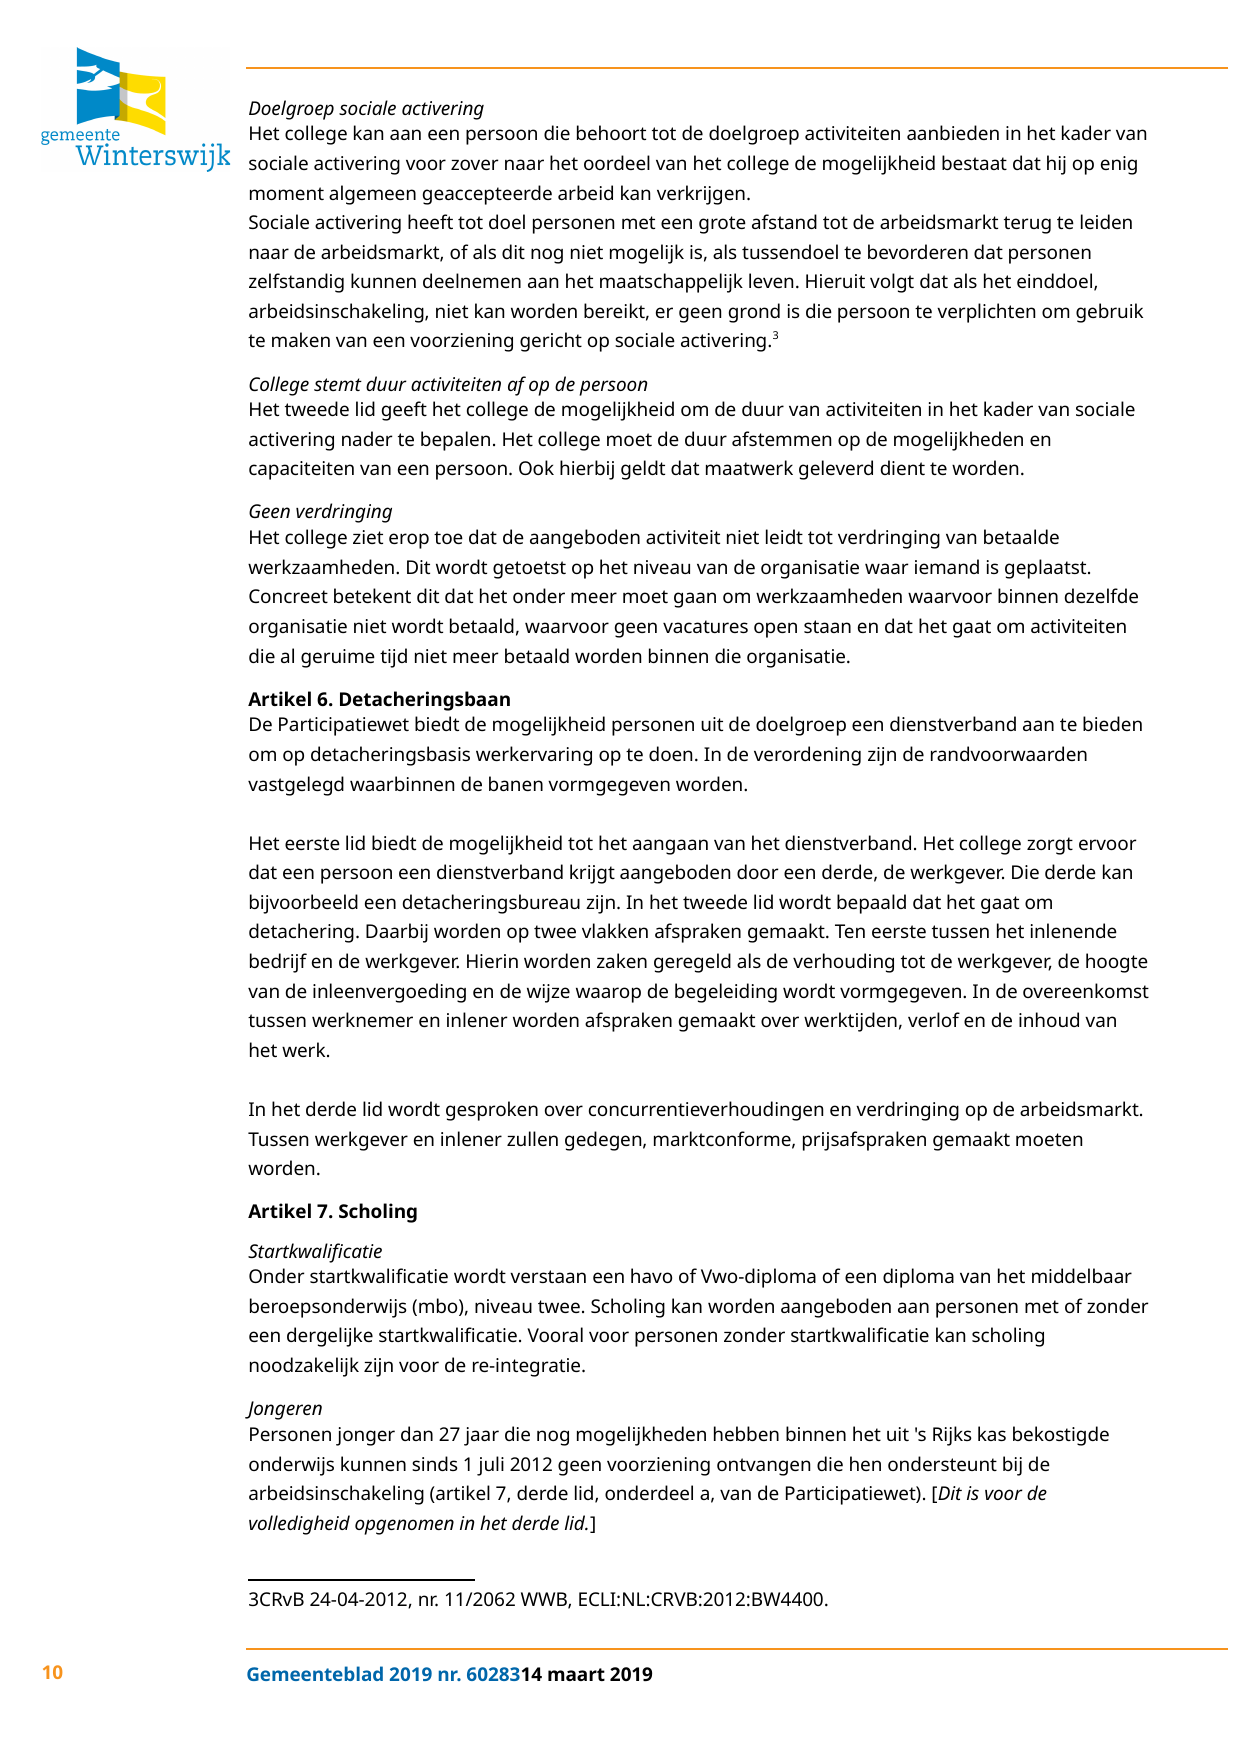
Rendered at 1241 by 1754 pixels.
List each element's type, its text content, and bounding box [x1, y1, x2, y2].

text Geen verdringing [248, 499, 1152, 524]
text Personen jonger dan 27 jaar die nog mogelijkheden hebben binnen het uit 's Rijks kas bekostigde onderwijs kunnen sinds 1 juli 2012 geen voorziening ontvangen die hen ondersteunt bij de arbeidsinschakeling (artikel 7, derde lid, onderdeel a, van de Participatiewet). [Dit is voor de volledigheid opgenomen in het derde lid.] [248, 1421, 1152, 1536]
text CRvB 24-04-2012, nr. 11/2062 WWB, ECLI:NL:CRVB:2012:BW4400. [248, 1586, 1152, 1612]
text Het college ziet erop toe dat de aangeboden activiteit niet leidt tot verdringing van betaalde werkzaamheden. Dit wordt getoetst op het niveau van de organisatie waar iemand is geplaatst. Concreet betekent dit dat het onder meer moet gaan om werkzaamheden waarvoor binnen dezelfde organisatie niet wordt betaald, waarvoor geen vacatures open staan en dat het gaat om activiteiten die al geruime tijd niet meer betaald worden binnen die organisatie. [248, 524, 1152, 668]
text Startkwalificatie [248, 1238, 1152, 1263]
picture [41, 47, 231, 172]
text Doelgroep sociale activering [248, 95, 1152, 121]
text In het derde lid wordt gesproken over concurrentieverhoudingen en verdringing op de arbeidsmarkt. Tussen werkgever en inlener zullen gedegen, marktconforme, prijsafspraken gemaakt moeten worden. [248, 1096, 1152, 1181]
text Artikel 6. Detacheringsbaan [248, 686, 1152, 712]
text De Participatiewet biedt de mogelijkheid personen uit de doelgroep een dienstverband aan te bieden om op detacheringsbasis werkervaring op te doen. In de verordening zijn de randvoorwaarden vastgelegd waarbinnen de banen vormgegeven worden. [248, 712, 1152, 797]
text Het eerste lid biedt de mogelijkheid tot het aangaan van het dienstverband. Het college zorgt ervoor dat een persoon een dienstverband krijgt aangeboden door een derde, de werkgever. Die derde kan bijvoorbeeld een detacheringsbureau zijn. In het tweede lid wordt bepaald dat het gaat om detachering. Daarbij worden op twee vlakken afspraken gemaakt. Ten eerste tussen het inlenende bedrijf en de werkgever. Hierin worden zaken geregeld als de verhouding tot de werkgever, de hoogte van de inleenvergoeding en de wijze waarop de begeleiding wordt vormgegeven. In de overeenkomst tussen werknemer en inlener worden afspraken gemaakt over werktijden, verlof en de inhoud van het werk. [248, 830, 1152, 1063]
text Het college kan aan een persoon die behoort tot de doelgroep activiteiten aanbieden in het kader van sociale activering voor zover naar het oordeel van het college de mogelijkheid bestaat dat hij op enig moment algemeen geaccepteerde arbeid kan verkrijgen. [248, 121, 1152, 205]
picture [225, 153, 231, 162]
text College stemt duur activiteiten af op de persoon [248, 371, 1152, 396]
text Artikel 7. Scholing [248, 1198, 1152, 1224]
text Sociale activering heeft tot doel personen met een grote afstand tot de arbeidsmarkt terug te leiden naar de arbeidsmarkt, of als dit nog niet mogelijk is, als tussendoel te bevorderen dat personen zelfstandig kunnen deelnemen aan het maatschappelijk leven. Hieruit volgt dat als het einddoel, arbeidsinschakeling, niet kan worden bereikt, er geen grond is die persoon te verplichten om gebruik te maken van een voorziening gericht op sociale activering. [248, 209, 1152, 353]
text Onder startkwalificatie wordt verstaan een havo of Vwo-diploma of een diploma van het middelbaar beroepsonderwijs (mbo), niveau twee. Scholing kan worden aangeboden aan personen met of zonder een dergelijke startkwalificatie. Vooral voor personen zonder startkwalificatie kan scholing noodzakelijk zijn voor de re-integratie. [248, 1263, 1152, 1378]
text Jongeren [248, 1395, 1152, 1421]
text Het tweede lid geeft het college de mogelijkheid om de duur van activiteiten in het kader van sociale activering nader te bepalen. Het college moet de duur afstemmen op de mogelijkheden en capaciteiten van een persoon. Ook hierbij geldt dat maatwerk geleverd dient te worden. [248, 396, 1152, 481]
